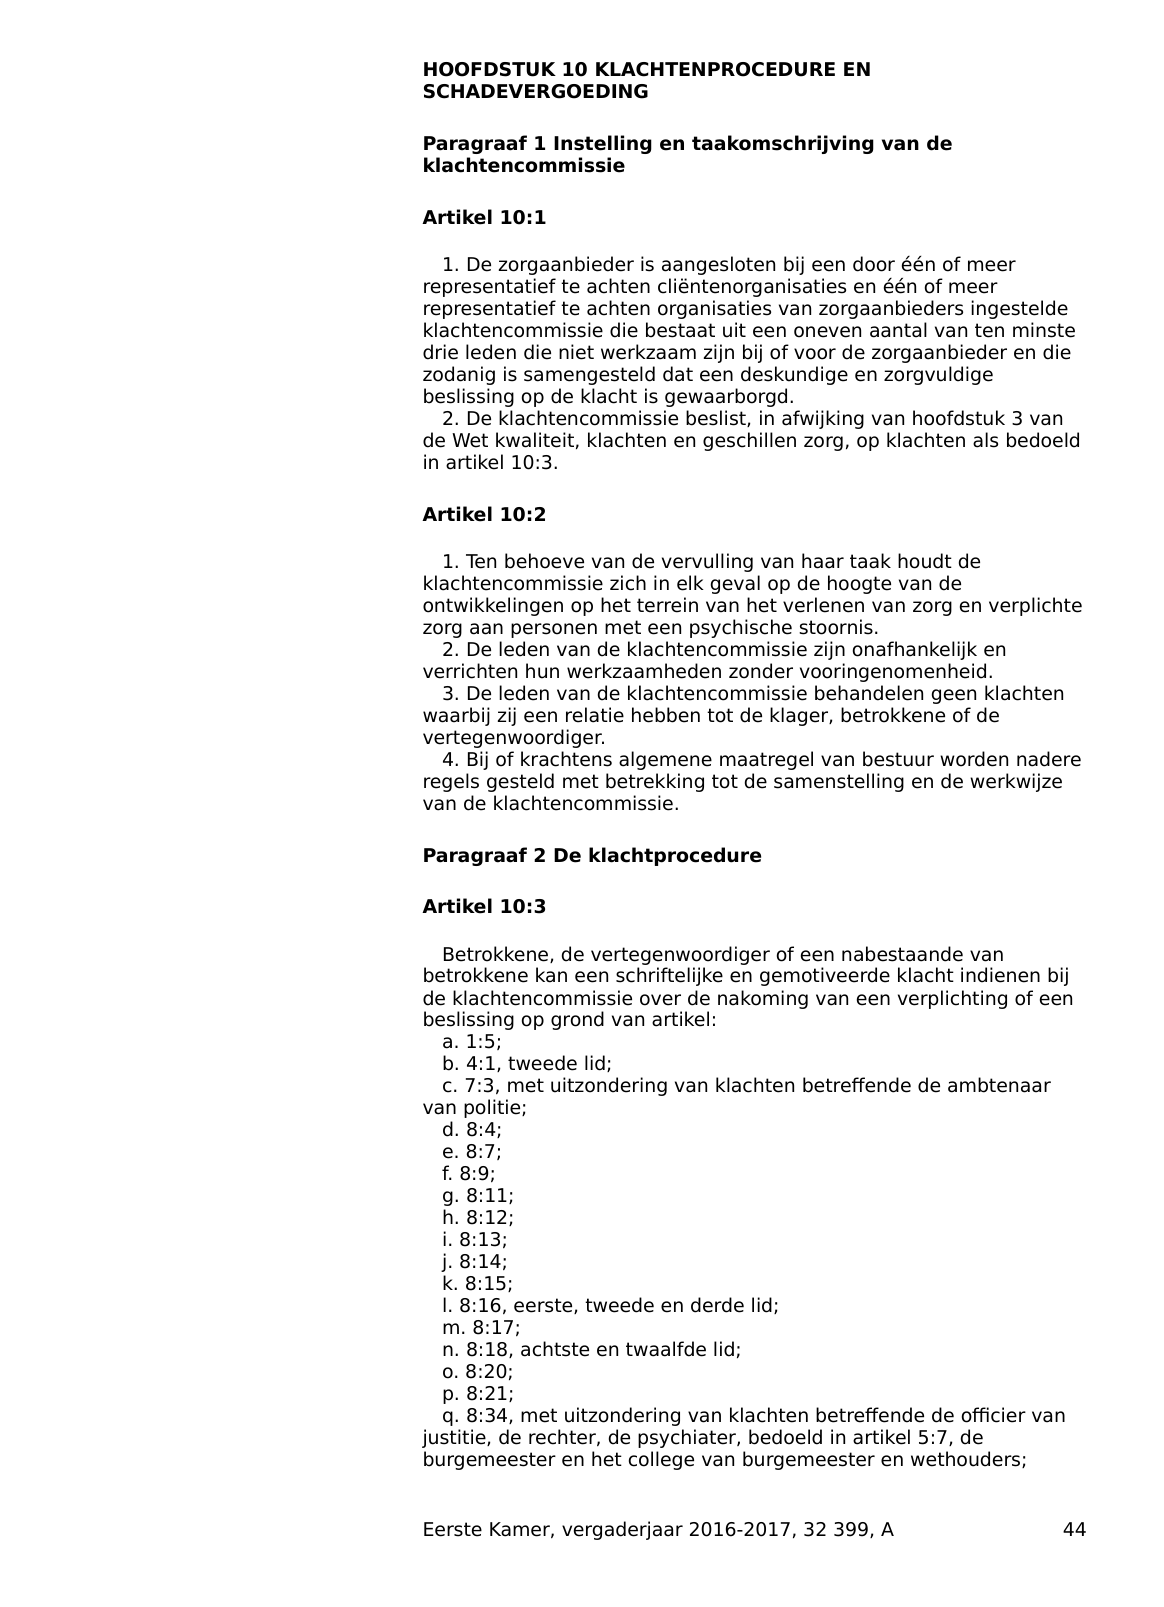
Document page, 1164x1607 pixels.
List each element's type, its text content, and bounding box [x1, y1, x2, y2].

text k. 8:15; [422, 1273, 1087, 1295]
text d. 8:4; [422, 1119, 1087, 1141]
text Betrokkene, de vertegenwoordiger of een nabestaande van betrokkene kan een schriftelijke en gemotiveerde klacht indienen bij de klachtencommissie over de nakoming van een verplichting of een beslissing op grond van artikel: [422, 943, 1087, 1031]
text o. 8:20; [422, 1361, 1087, 1383]
subtitle Artikel 10:1 [422, 207, 1087, 229]
text 4. Bij of krachtens algemene maatregel van bestuur worden nadere regels gesteld met betrekking tot de samenstelling en de werkwijze van de klachtencommissie. [422, 748, 1087, 814]
subtitle Artikel 10:3 [422, 896, 1087, 918]
text h. 8:12; [422, 1207, 1087, 1229]
text m. 8:17; [422, 1317, 1087, 1339]
text p. 8:21; [422, 1383, 1087, 1405]
text n. 8:18, achtste en twaalfde lid; [422, 1339, 1087, 1361]
text 2. De leden van de klachtencommissie zijn onafhankelijk en verrichten hun werkzaamheden zonder vooringenomenheid. [422, 639, 1087, 683]
text 1. Ten behoeve van de vervulling van haar taak houdt de klachtencommissie zich in elk geval op de hoogte van de ontwikkelingen op het terrein van het verlenen van zorg en verplichte zorg aan personen met een psychische stoornis. [422, 551, 1087, 639]
text a. 1:5; [422, 1031, 1087, 1053]
text 2. De klachtencommissie beslist, in afwijking van hoofdstuk 3 van de Wet kwaliteit, klachten en geschillen zorg, op klachten als bedoeld in artikel 10:3. [422, 408, 1087, 474]
text b. 4:1, tweede lid; [422, 1053, 1087, 1075]
text 1. De zorgaanbieder is aangesloten bij een door één of meer representatief te achten cliëntenorganisaties en één of meer representatief te achten organisaties van zorgaanbieders ingestelde klachtencommissie die bestaat uit een oneven aantal van ten minste drie leden die niet werkzaam zijn bij of voor de zorgaanbieder en die zodanig is samengesteld dat een deskundige en zorgvuldige beslissing op de klacht is gewaarborgd. [422, 254, 1087, 408]
text q. 8:34, met uitzondering van klachten betreffende de officier van justitie, de rechter, de psychiater, bedoeld in artikel 5:7, de burgemeester en het college van burgemeester en wethouders; [422, 1405, 1087, 1471]
subtitle HOOFDSTUK 10 KLACHTENPROCEDURE EN SCHADEVERGOEDING [422, 59, 1087, 103]
subtitle Artikel 10:2 [422, 504, 1087, 526]
text c. 7:3, met uitzondering van klachten betreffende de ambtenaar van politie; [422, 1075, 1087, 1119]
text i. 8:13; [422, 1229, 1087, 1251]
subtitle Paragraaf 2 De klachtprocedure [422, 844, 1087, 866]
text 3. De leden van de klachtencommissie behandelen geen klachten waarbij zij een relatie hebben tot de klager, betrokkene of de vertegenwoordiger. [422, 683, 1087, 748]
text l. 8:16, eerste, tweede en derde lid; [422, 1295, 1087, 1317]
subtitle Paragraaf 1 Instelling en taakomschrijving van de klachtencommissie [422, 133, 1087, 177]
text j. 8:14; [422, 1251, 1087, 1273]
text f. 8:9; [422, 1163, 1087, 1185]
text e. 8:7; [422, 1141, 1087, 1163]
text g. 8:11; [422, 1185, 1087, 1207]
